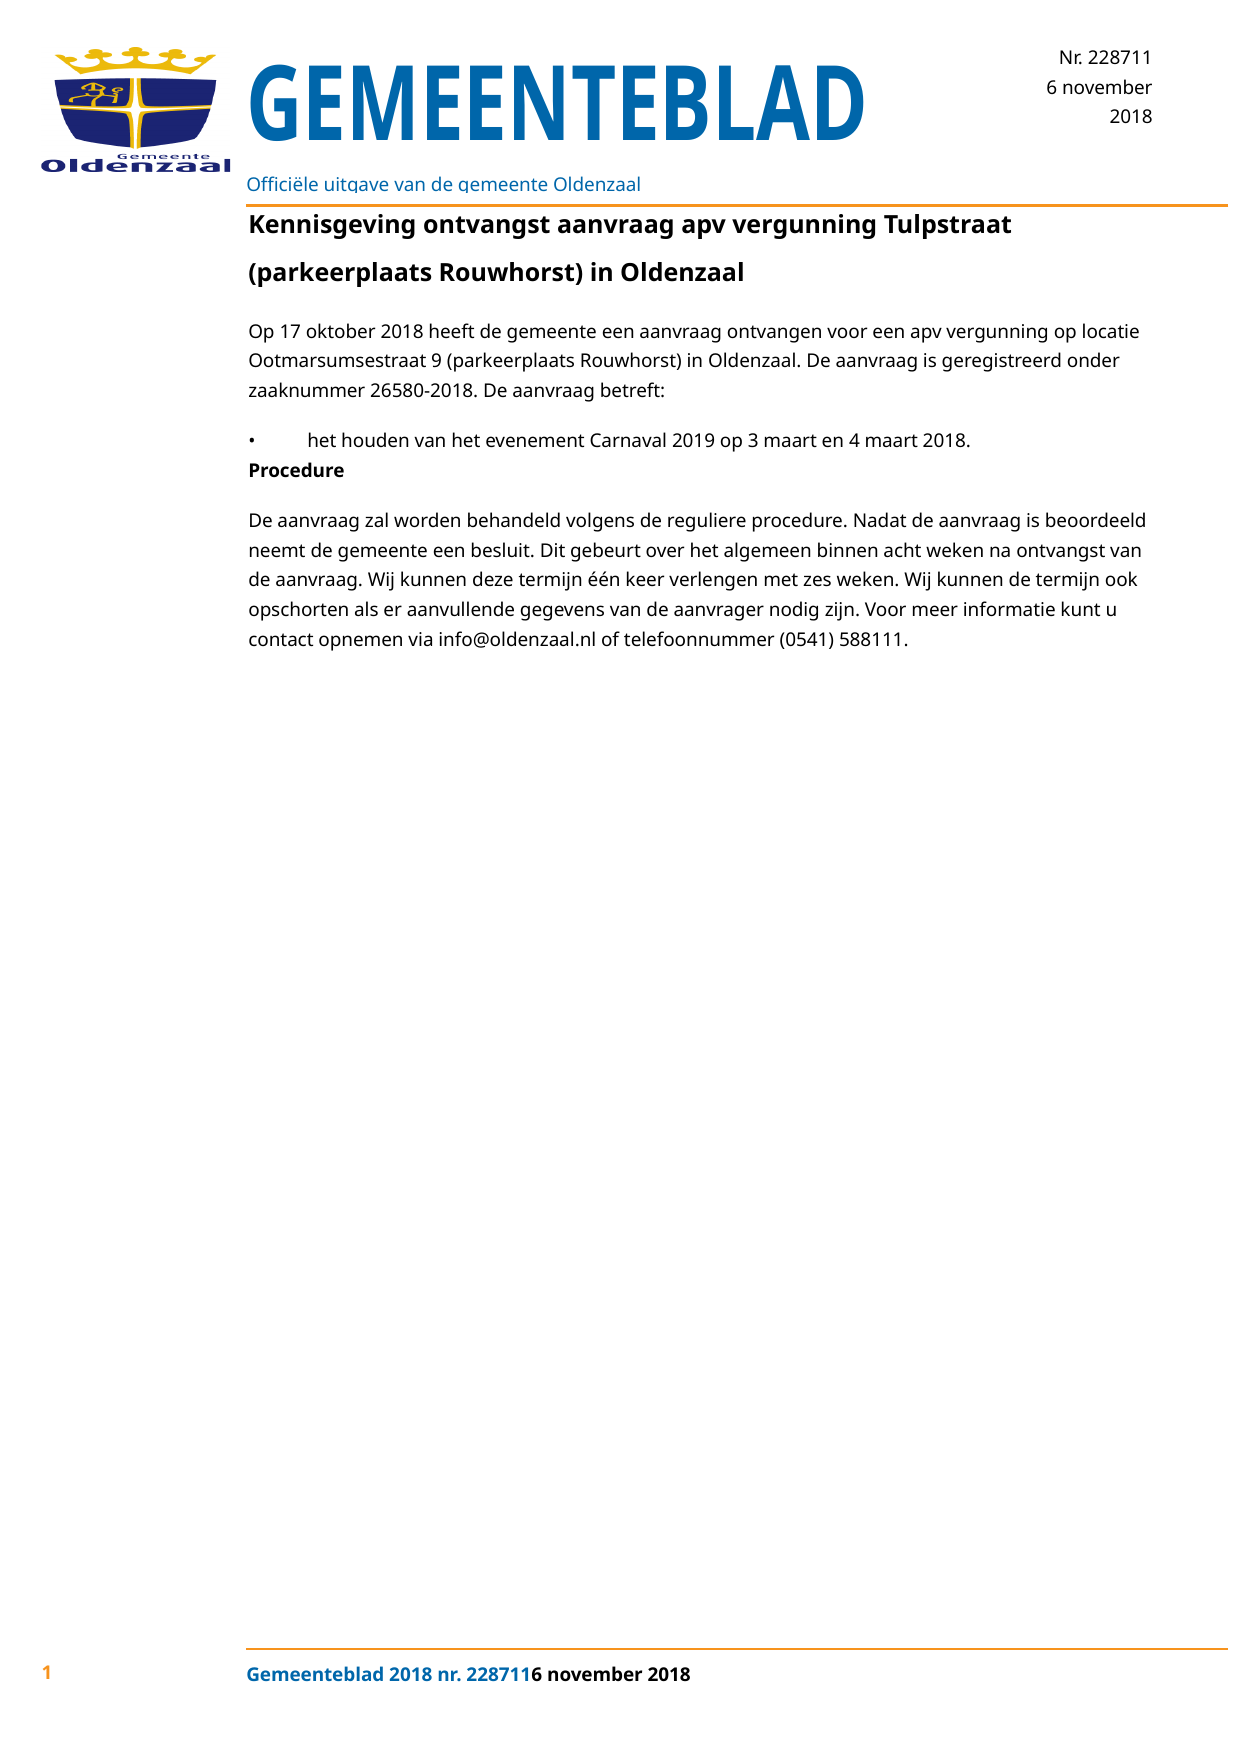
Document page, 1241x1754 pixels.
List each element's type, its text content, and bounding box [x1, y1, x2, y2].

text Procedure [248, 457, 1152, 483]
list het houden van het evenement Carnaval 2019 op 3 maart en 4 maart 2018. [248, 427, 1152, 453]
text Kennisgeving ontvangst aanvraag apv vergunning Tulpstraat (parkeerplaats Rouwhorst) in Oldenzaal [248, 207, 1152, 288]
text De aanvraag zal worden behandeld volgens de reguliere procedure. Nadat de aanvraag is beoordeeld neemt de gemeente een besluit. Dit gebeurt over het algemeen binnen acht weken na ontvangst van de aanvraag. Wij kunnen deze termijn één keer verlengen met zes weken. Wij kunnen de termijn ook opschorten als er aanvullende gegevens van de aanvrager nodig zijn. Voor meer informatie kunt u contact opnemen via info@oldenzaal.nl of telefoonnummer (0541) 588111. [248, 507, 1152, 652]
picture [41, 47, 231, 172]
text Op 17 oktober 2018 heeft de gemeente een aanvraag ontvangen voor een apv vergunning op locatie Ootmarsumsestraat 9 (parkeerplaats Rouwhorst) in Oldenzaal. De aanvraag is geregistreerd onder zaaknummer 26580-2018. De aanvraag betreft: [248, 318, 1152, 403]
